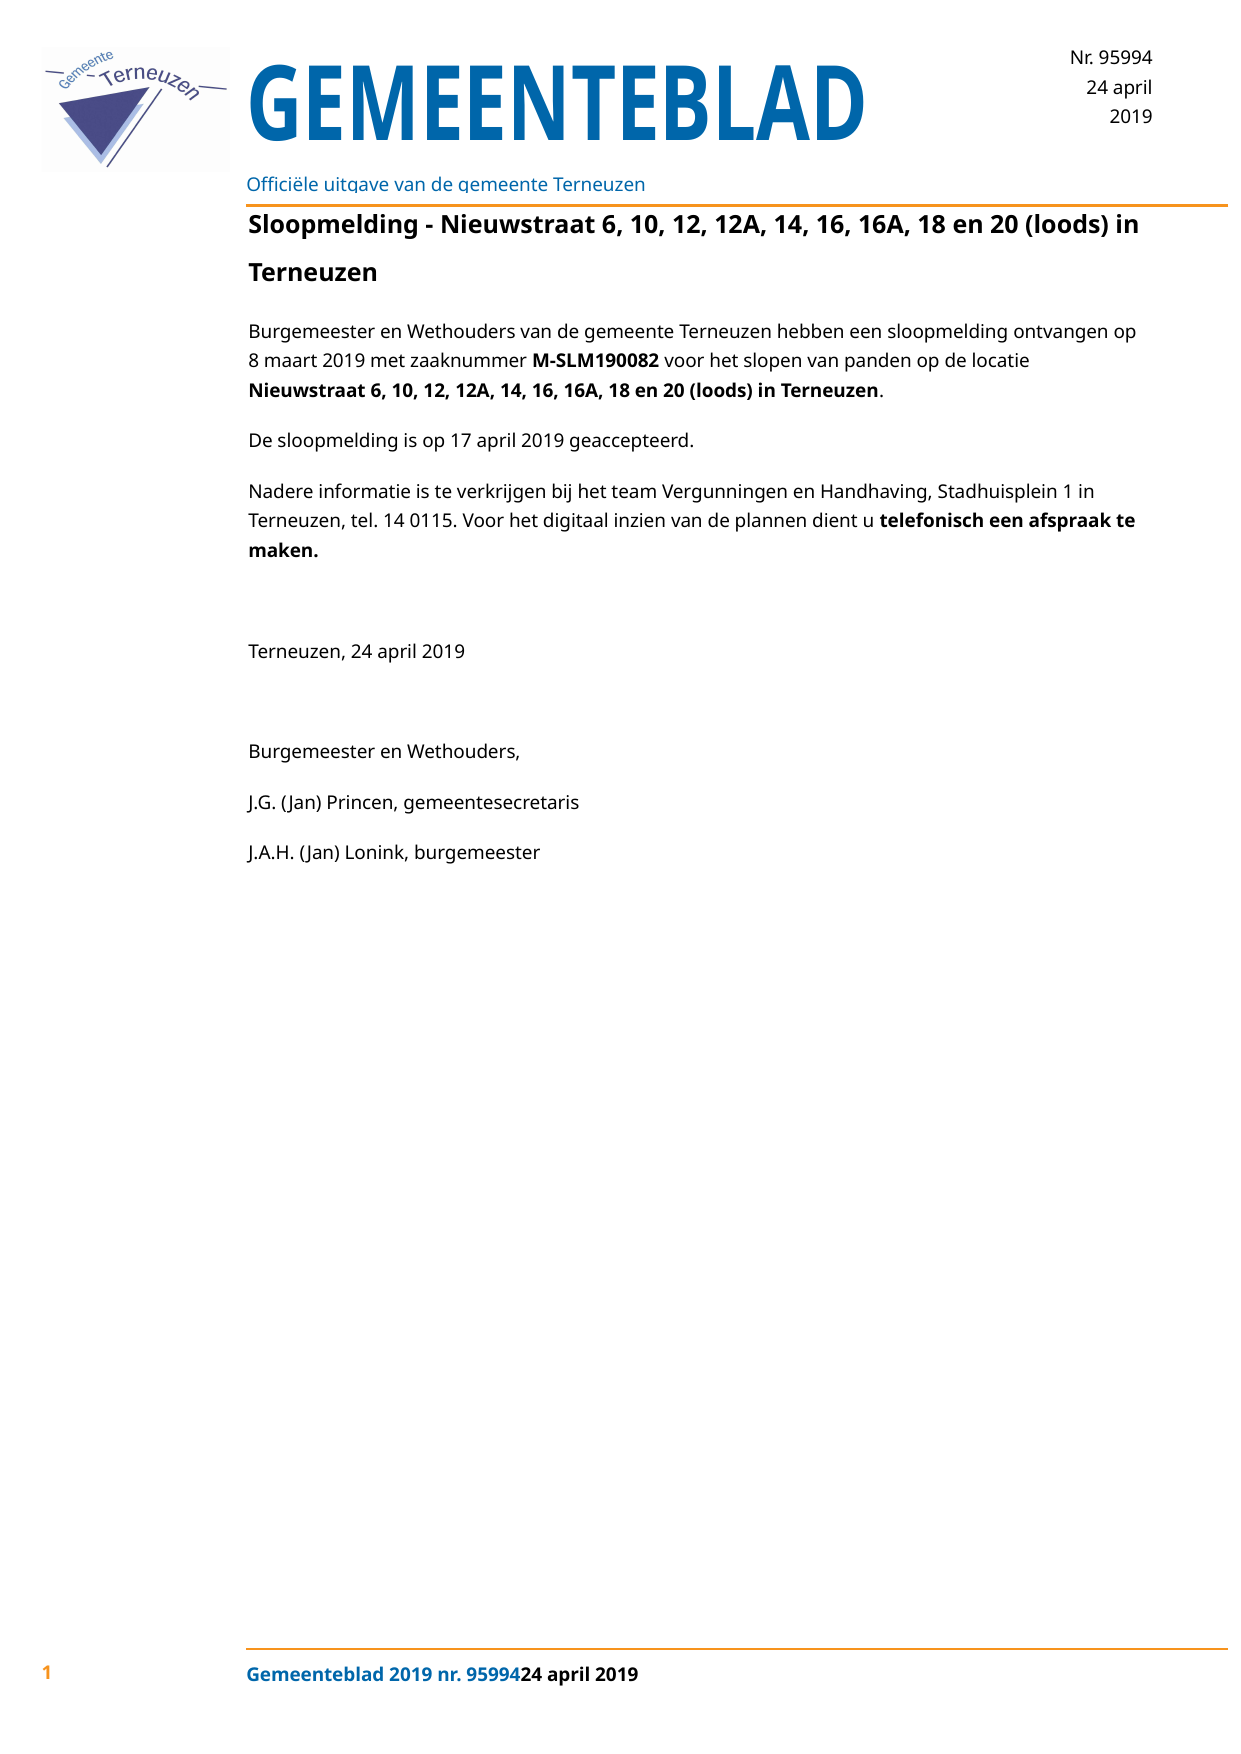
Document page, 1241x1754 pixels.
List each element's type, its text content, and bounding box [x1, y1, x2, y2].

text J.A.H. (Jan) Lonink, burgemeester [248, 839, 1152, 865]
text J.G. (Jan) Princen, gemeentesecretaris [248, 789, 1152, 815]
text Burgemeester en Wethouders, [248, 739, 1152, 764]
text Nadere informatie is te verkrijgen bij het team Vergunningen en Handhaving, Stadhuisplein 1 in Terneuzen, tel. 14 0115. Voor het digitaal inzien van de plannen dient u telefonisch een afspraak te maken. [248, 478, 1152, 563]
text Sloopmelding - Nieuwstraat 6, 10, 12, 12A, 14, 16, 16A, 18 en 20 (loods) in Terneuzen [248, 207, 1152, 288]
picture [41, 47, 231, 172]
text Terneuzen, 24 april 2019 [248, 638, 1152, 664]
text De sloopmelding is op 17 april 2019 geaccepteerd. [248, 427, 1152, 453]
text Burgemeester en Wethouders van de gemeente Terneuzen hebben een sloopmelding ontvangen op 8 maart 2019 met zaaknummer M-SLM190082 voor het slopen van panden op de locatie Nieuwstraat 6, 10, 12, 12A, 14, 16, 16A, 18 en 20 (loods) in Terneuzen. [248, 318, 1152, 403]
